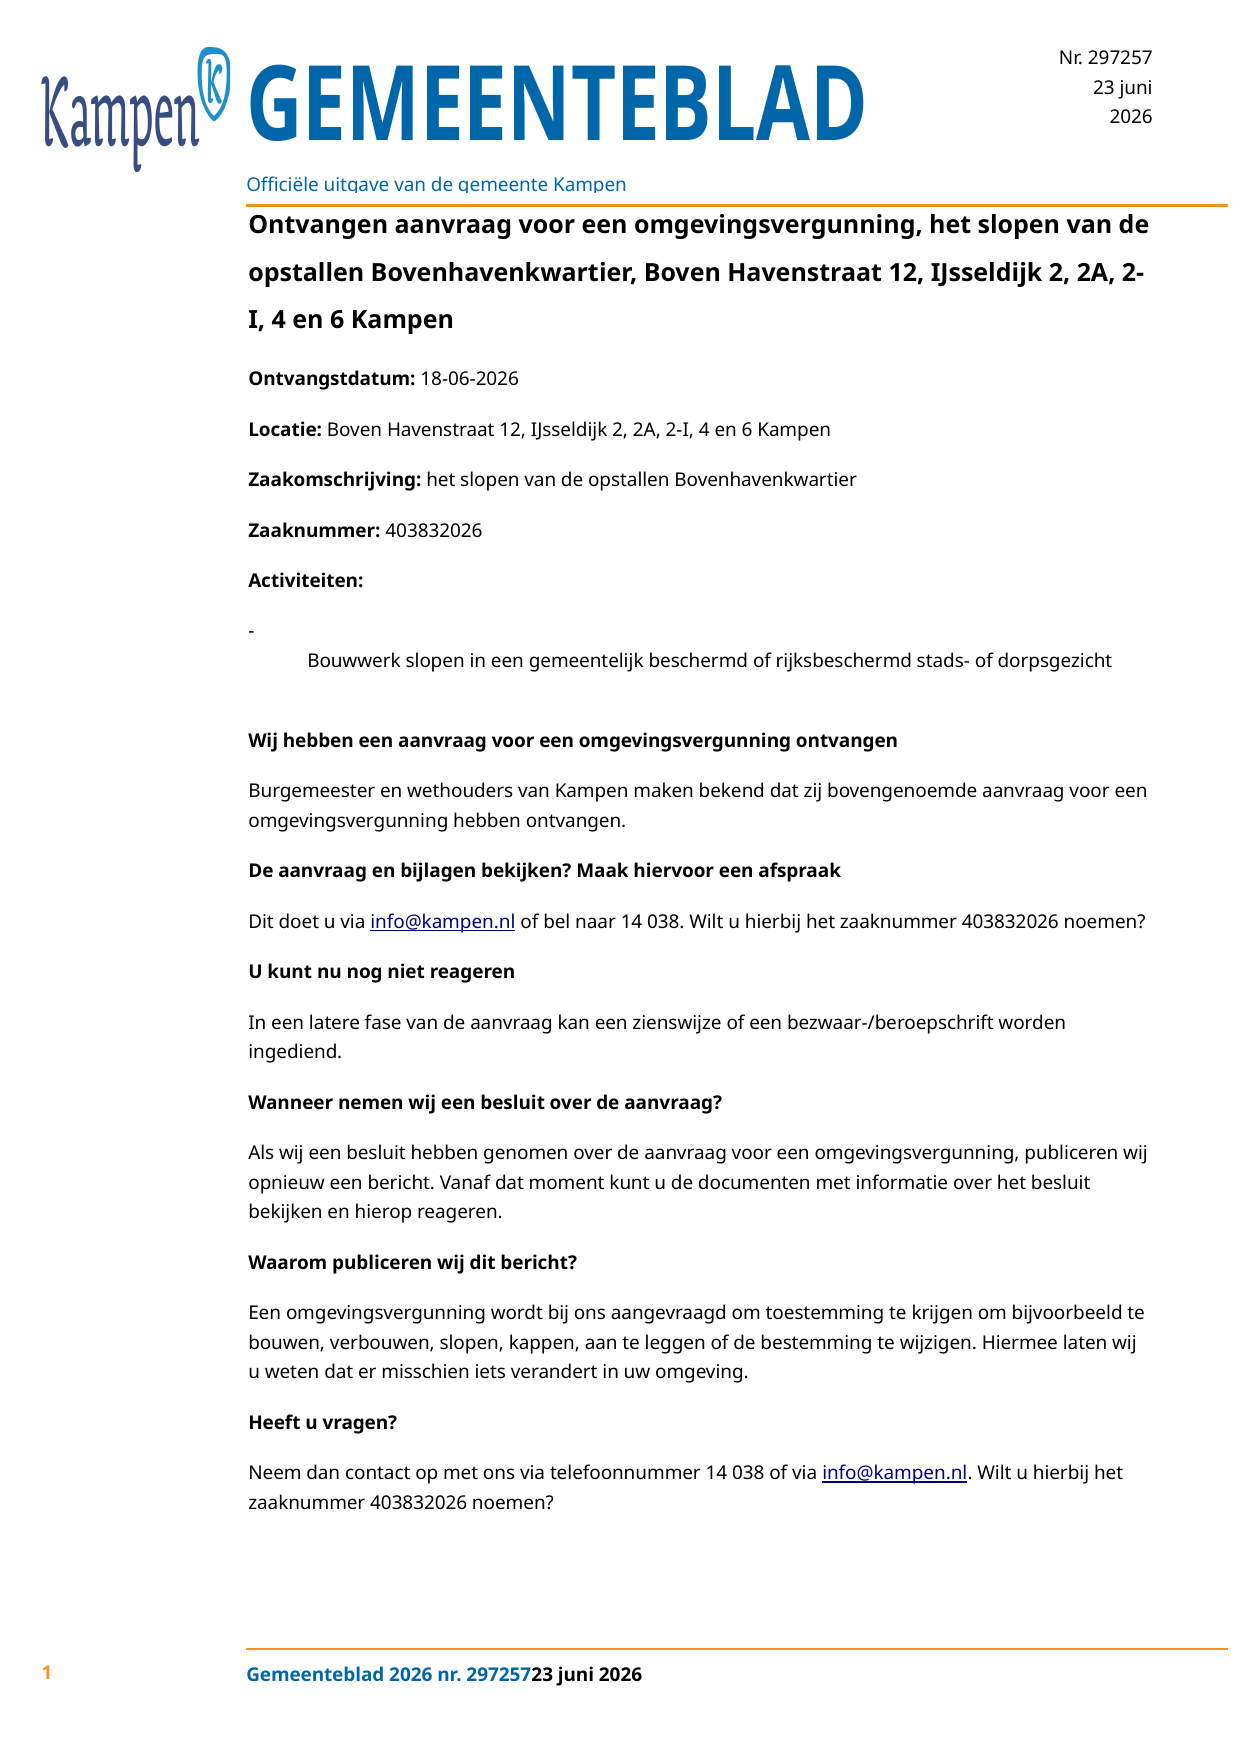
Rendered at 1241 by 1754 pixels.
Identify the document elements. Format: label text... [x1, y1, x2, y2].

text Zaakomschrijving: het slopen van de opstallen Bovenhavenkwartier [248, 466, 1152, 492]
text Wij hebben een aanvraag voor een omgevingsvergunning ontvangen [248, 727, 1152, 753]
text Waarom publiceren wij dit bericht? [248, 1249, 1152, 1274]
list Bouwwerk slopen in een gemeentelijk beschermd of rijksbeschermd stads- of dorpsgezicht [248, 647, 1152, 673]
text Zaaknummer: 403832026 [248, 517, 1152, 542]
picture [41, 47, 231, 172]
text Activiteiten: [248, 567, 1152, 593]
text Wanneer nemen wij een besluit over de aanvraag? [248, 1089, 1152, 1114]
text Dit doet u via info@kampen.nl of bel naar 14 038. Wilt u hierbij het zaaknummer 403832026 noemen? [248, 908, 1152, 934]
text Burgemeester en wethouders van Kampen maken bekend dat zij bovengenoemde aanvraag voor een omgevingsvergunning hebben ontvangen. [248, 778, 1152, 833]
text Ontvangen aanvraag voor een omgevingsvergunning, het slopen van de opstallen Bovenhavenkwartier, Boven Havenstraat 12, IJsseldijk 2, 2A, 2-I, 4 en 6 Kampen [248, 207, 1152, 336]
text Neem dan contact op met ons via telefoonnummer 14 038 of via info@kampen.nl. Wilt u hierbij het zaaknummer 403832026 noemen? [248, 1459, 1152, 1514]
text In een latere fase van de aanvraag kan een zienswijze of een bezwaar-/beroepschrift worden ingediend. [248, 1009, 1152, 1064]
text Ontvangstdatum: 18-06-2026 [248, 366, 1152, 391]
text Heeft u vragen? [248, 1409, 1152, 1434]
text Een omgevingsvergunning wordt bij ons aangevraagd om toestemming te krijgen om bijvoorbeeld te bouwen, verbouwen, slopen, kappen, aan te leggen of de bestemming te wijzigen. Hiermee laten wij u weten dat er misschien iets verandert in uw omgeving. [248, 1299, 1152, 1384]
text Als wij een besluit hebben genomen over de aanvraag voor een omgevingsvergunning, publiceren wij opnieuw een bericht. Vanaf dat moment kunt u de documenten met informatie over het besluit bekijken en hierop reageren. [248, 1139, 1152, 1224]
text De aanvraag en bijlagen bekijken? Maak hiervoor een afspraak [248, 858, 1152, 883]
text Locatie: Boven Havenstraat 12, IJsseldijk 2, 2A, 2-I, 4 en 6 Kampen [248, 416, 1152, 442]
text U kunt nu nog niet reageren [248, 958, 1152, 984]
